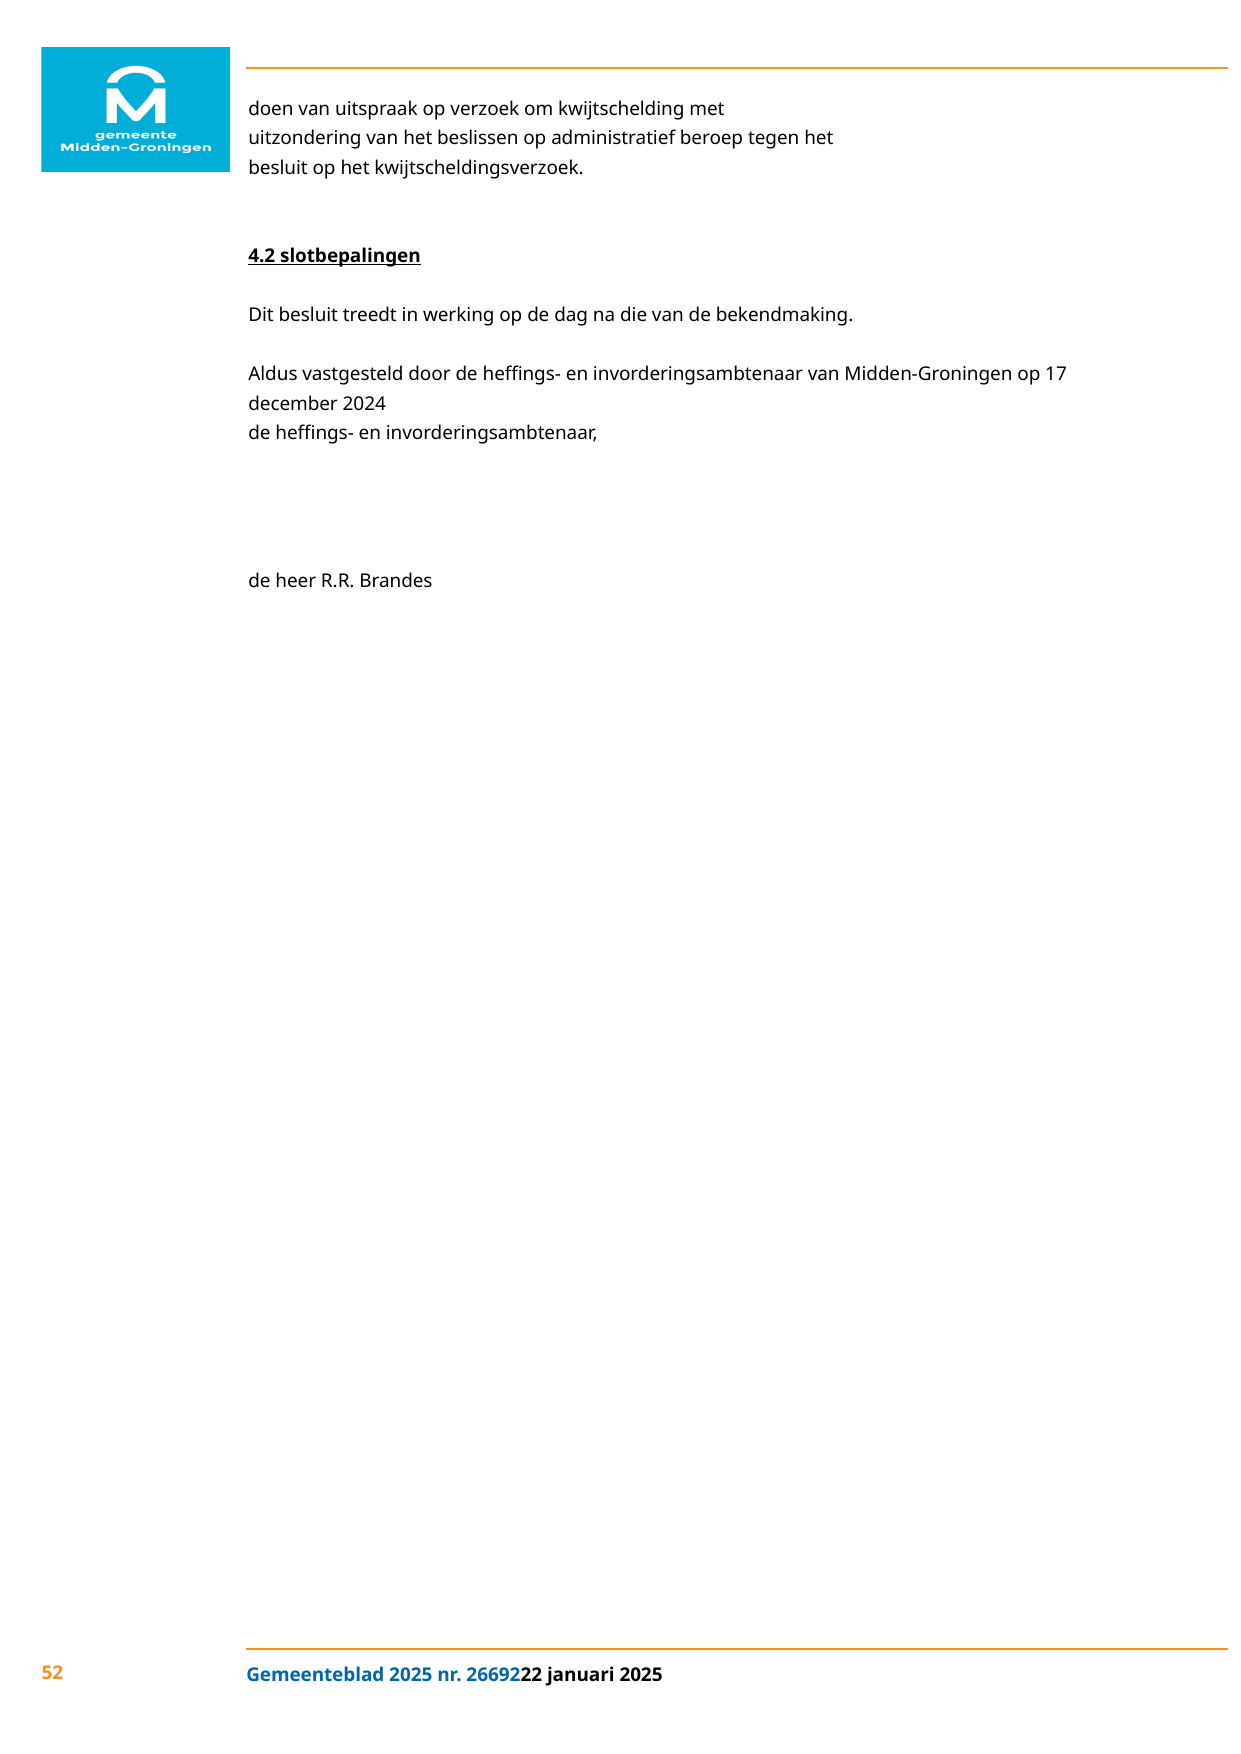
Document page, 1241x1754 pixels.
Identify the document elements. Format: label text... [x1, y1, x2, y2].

table_cell doen van uitspraak op verzoek om kwijtschelding met uitzondering van het beslissen op administratief beroep tegen het besluit op het kwijtscheldingsverzoek. [248, 95, 834, 180]
table_cell [834, 95, 1152, 180]
text 4.2 slotbepalingen [248, 242, 1152, 268]
picture [107, 89, 165, 122]
picture [108, 66, 164, 82]
text de heffings- en invorderingsambtenaar, [248, 419, 1152, 445]
text Dit besluit treedt in werking op de dag na die van de bekendmaking. [248, 301, 1152, 327]
picture [184, 146, 190, 153]
text Aldus vastgesteld door de heffings- en invorderingsambtenaar van Midden-Groningen op 17 december 2024 [248, 360, 1152, 416]
text de heer R.R. Brandes [248, 567, 1152, 593]
